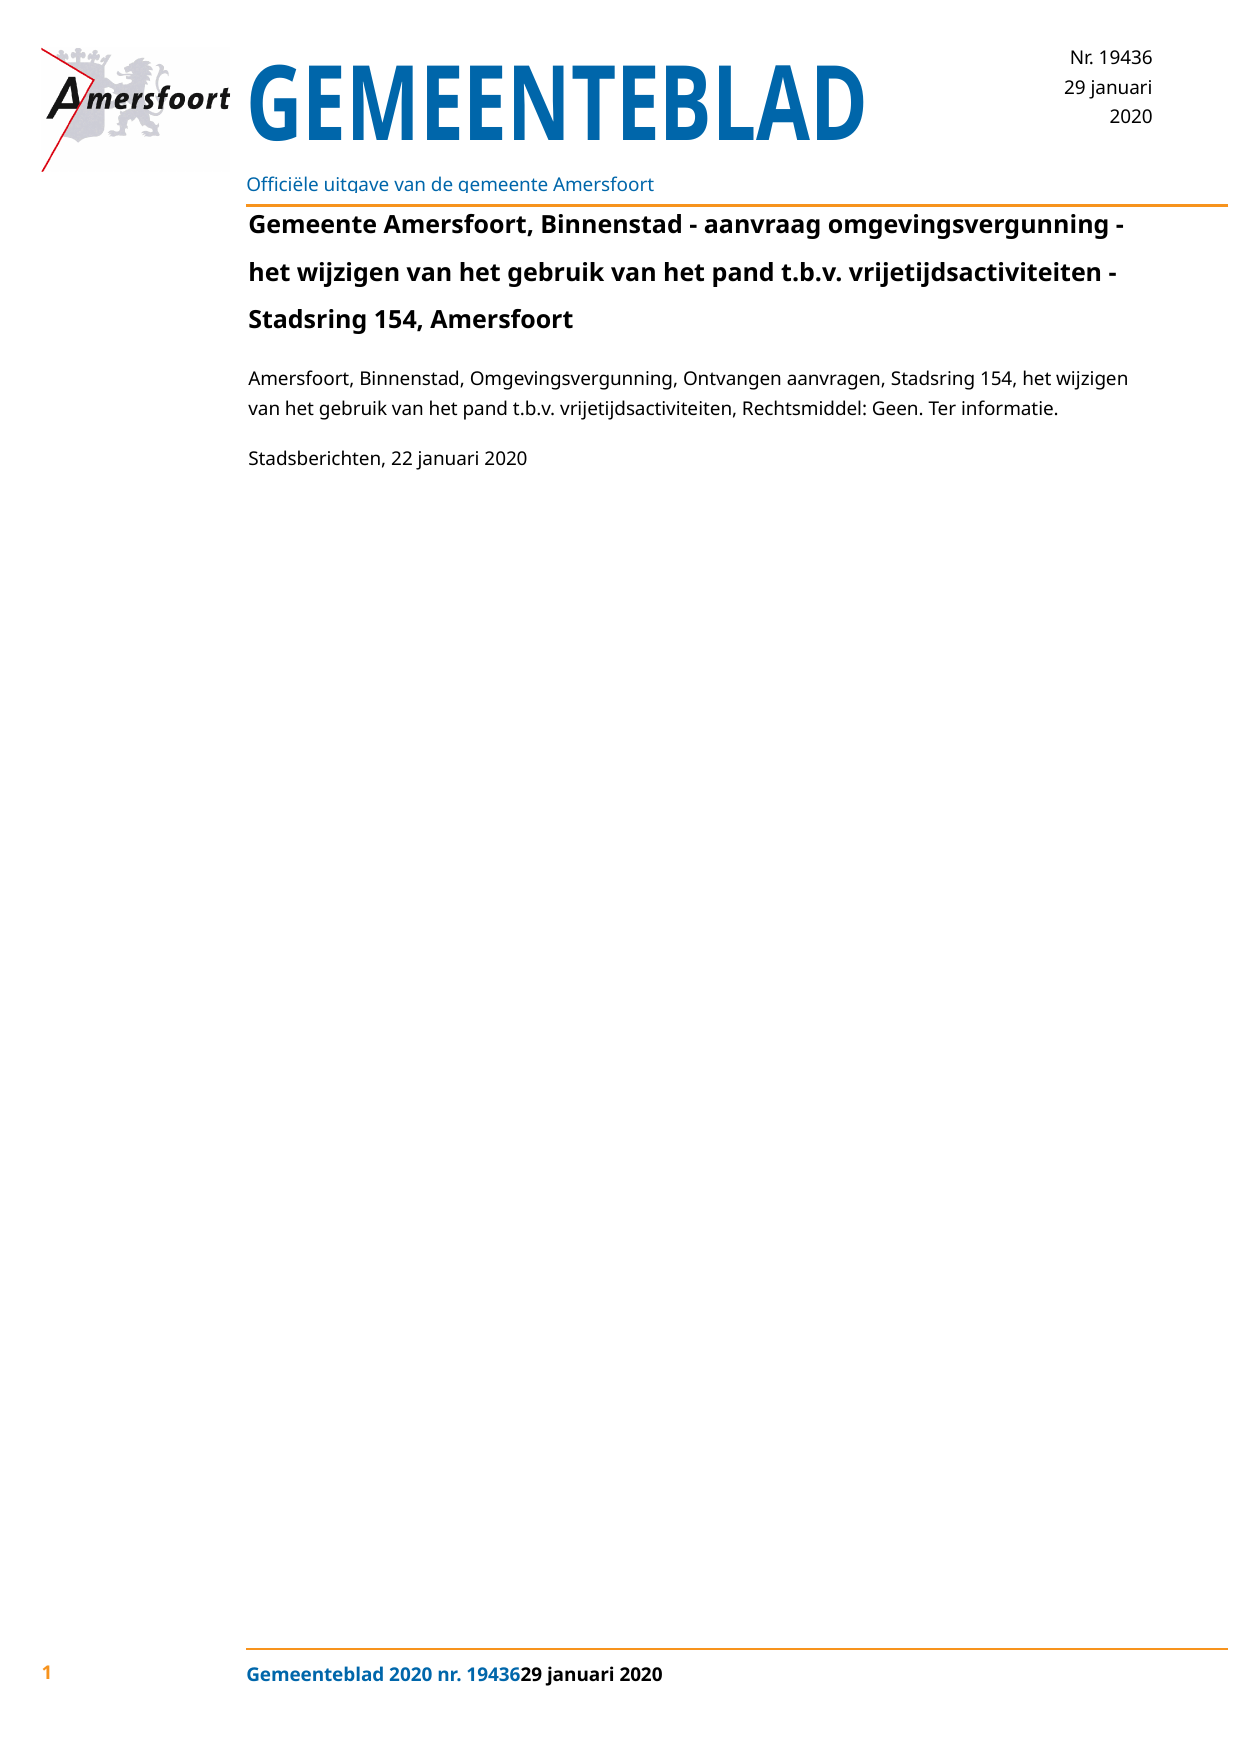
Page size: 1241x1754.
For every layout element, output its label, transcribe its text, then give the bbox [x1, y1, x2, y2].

text Gemeente Amersfoort, Binnenstad - aanvraag omgevingsvergunning - het wijzigen van het gebruik van het pand t.b.v. vrijetijdsactiviteiten - Stadsring 154, Amersfoort [248, 207, 1152, 336]
picture [41, 47, 231, 172]
text Amersfoort, Binnenstad, Omgevingsvergunning, Ontvangen aanvragen, Stadsring 154, het wijzigen van het gebruik van het pand t.b.v. vrijetijdsactiviteiten, Rechtsmiddel: Geen. Ter informatie. [248, 366, 1152, 421]
text Stadsberichten, 22 januari 2020 [248, 446, 1152, 471]
